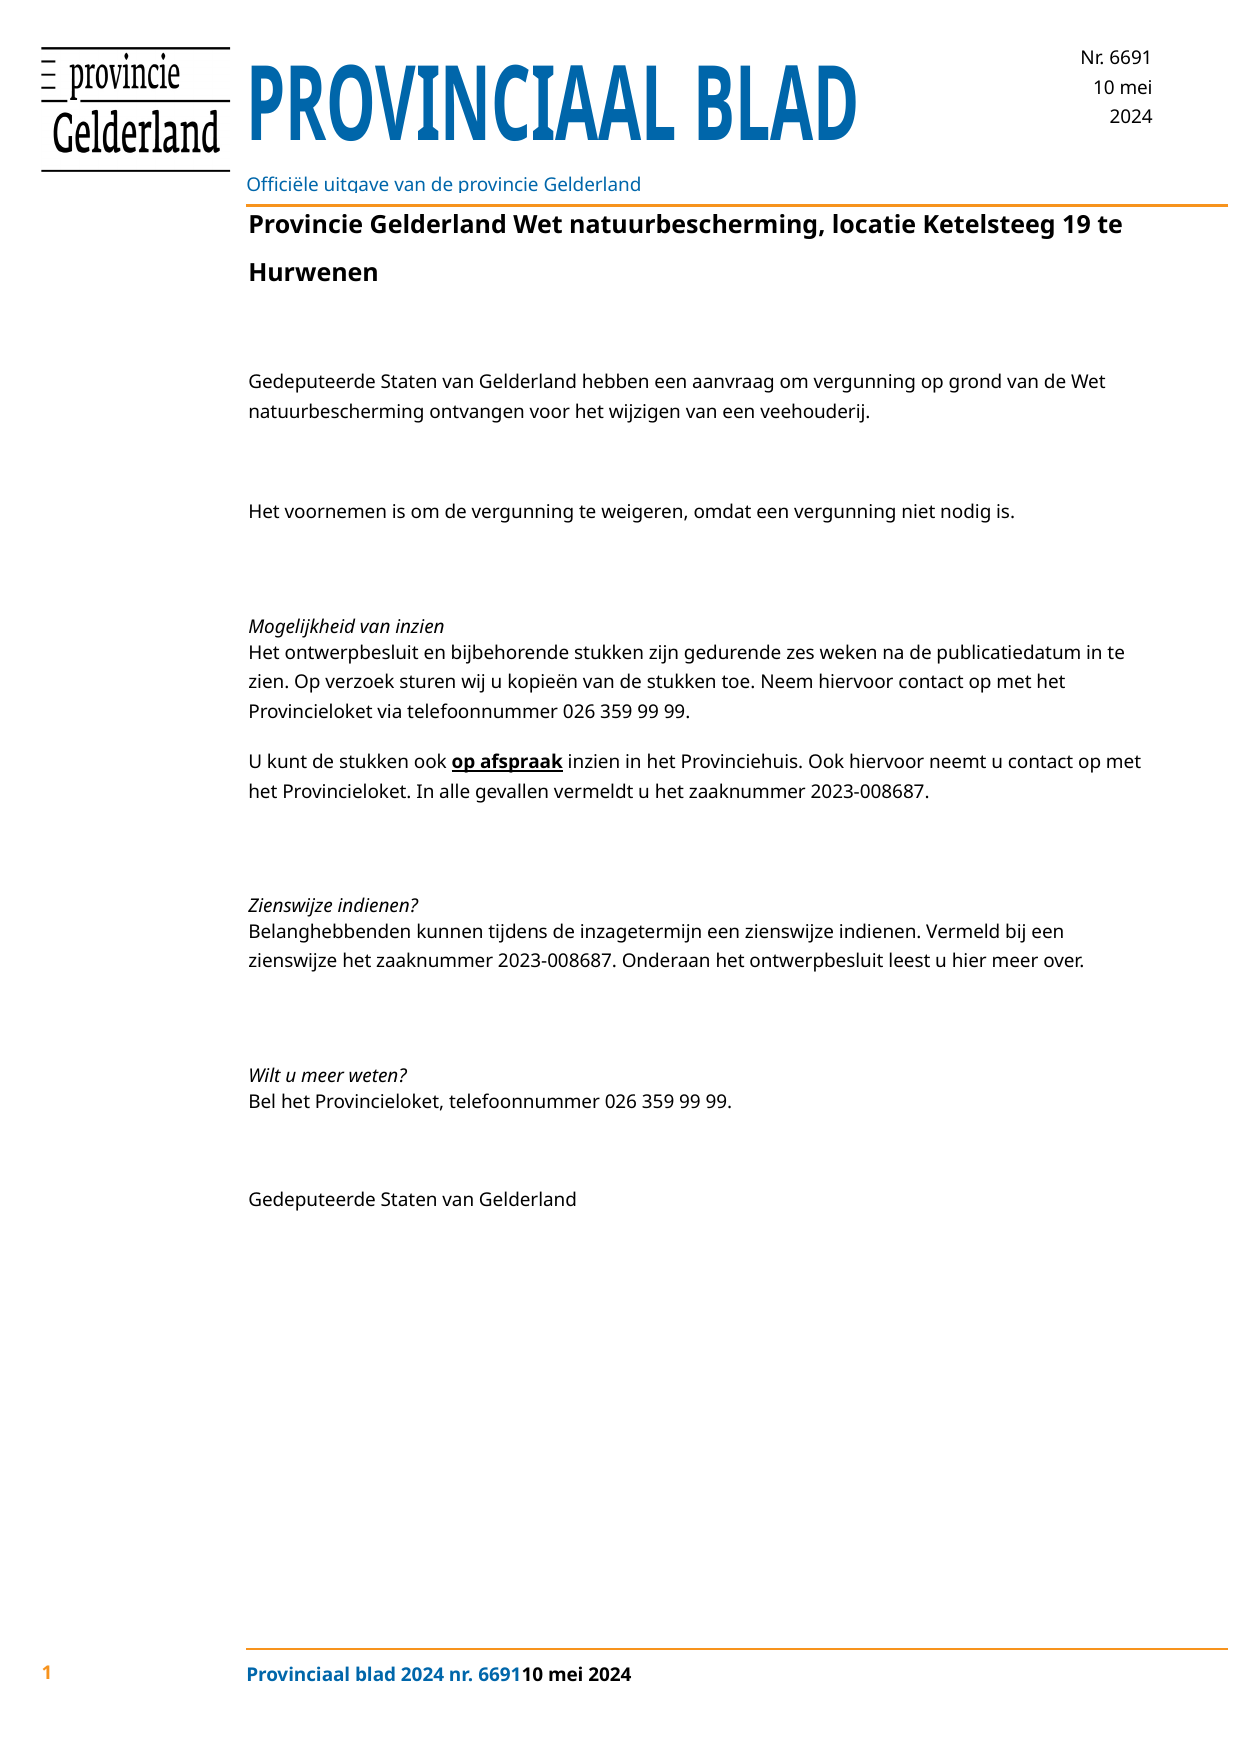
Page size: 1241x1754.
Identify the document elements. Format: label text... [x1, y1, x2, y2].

text Het voornemen is om de vergunning te weigeren, omdat een vergunning niet nodig is. [248, 499, 1152, 524]
text Bel het Provincieloket, telefoonnummer 026 359 99 99. [248, 1088, 1152, 1113]
text Zienswijze indienen? [248, 892, 1152, 918]
text Belanghebbenden kunnen tijdens de inzagetermijn een zienswijze indienen. Vermeld bij een zienswijze het zaaknummer 2023-008687. Onderaan het ontwerpbesluit leest u hier meer over. [248, 918, 1152, 973]
text Gedeputeerde Staten van Gelderland [248, 1186, 1152, 1212]
text Wilt u meer weten? [248, 1062, 1152, 1088]
text Het ontwerpbesluit en bijbehorende stukken zijn gedurende zes weken na de publicatiedatum in te zien. Op verzoek sturen wij u kopieën van de stukken toe. Neem hiervoor contact op met het Provincieloket via telefoonnummer 026 359 99 99. [248, 639, 1152, 724]
text Mogelijkheid van inzien [248, 613, 1152, 639]
text U kunt de stukken ook op afspraak inzien in het Provinciehuis. Ook hiervoor neemt u contact op met het Provincieloket. In alle gevallen vermeldt u het zaaknummer 2023-008687. [248, 748, 1152, 804]
text Provincie Gelderland Wet natuurbescherming, locatie Ketelsteeg 19 te Hurwenen [248, 207, 1152, 288]
picture [41, 47, 231, 172]
text Gedeputeerde Staten van Gelderland hebben een aanvraag om vergunning op grond van de Wet natuurbescherming ontvangen voor het wijzigen van een veehouderij. [248, 368, 1152, 424]
